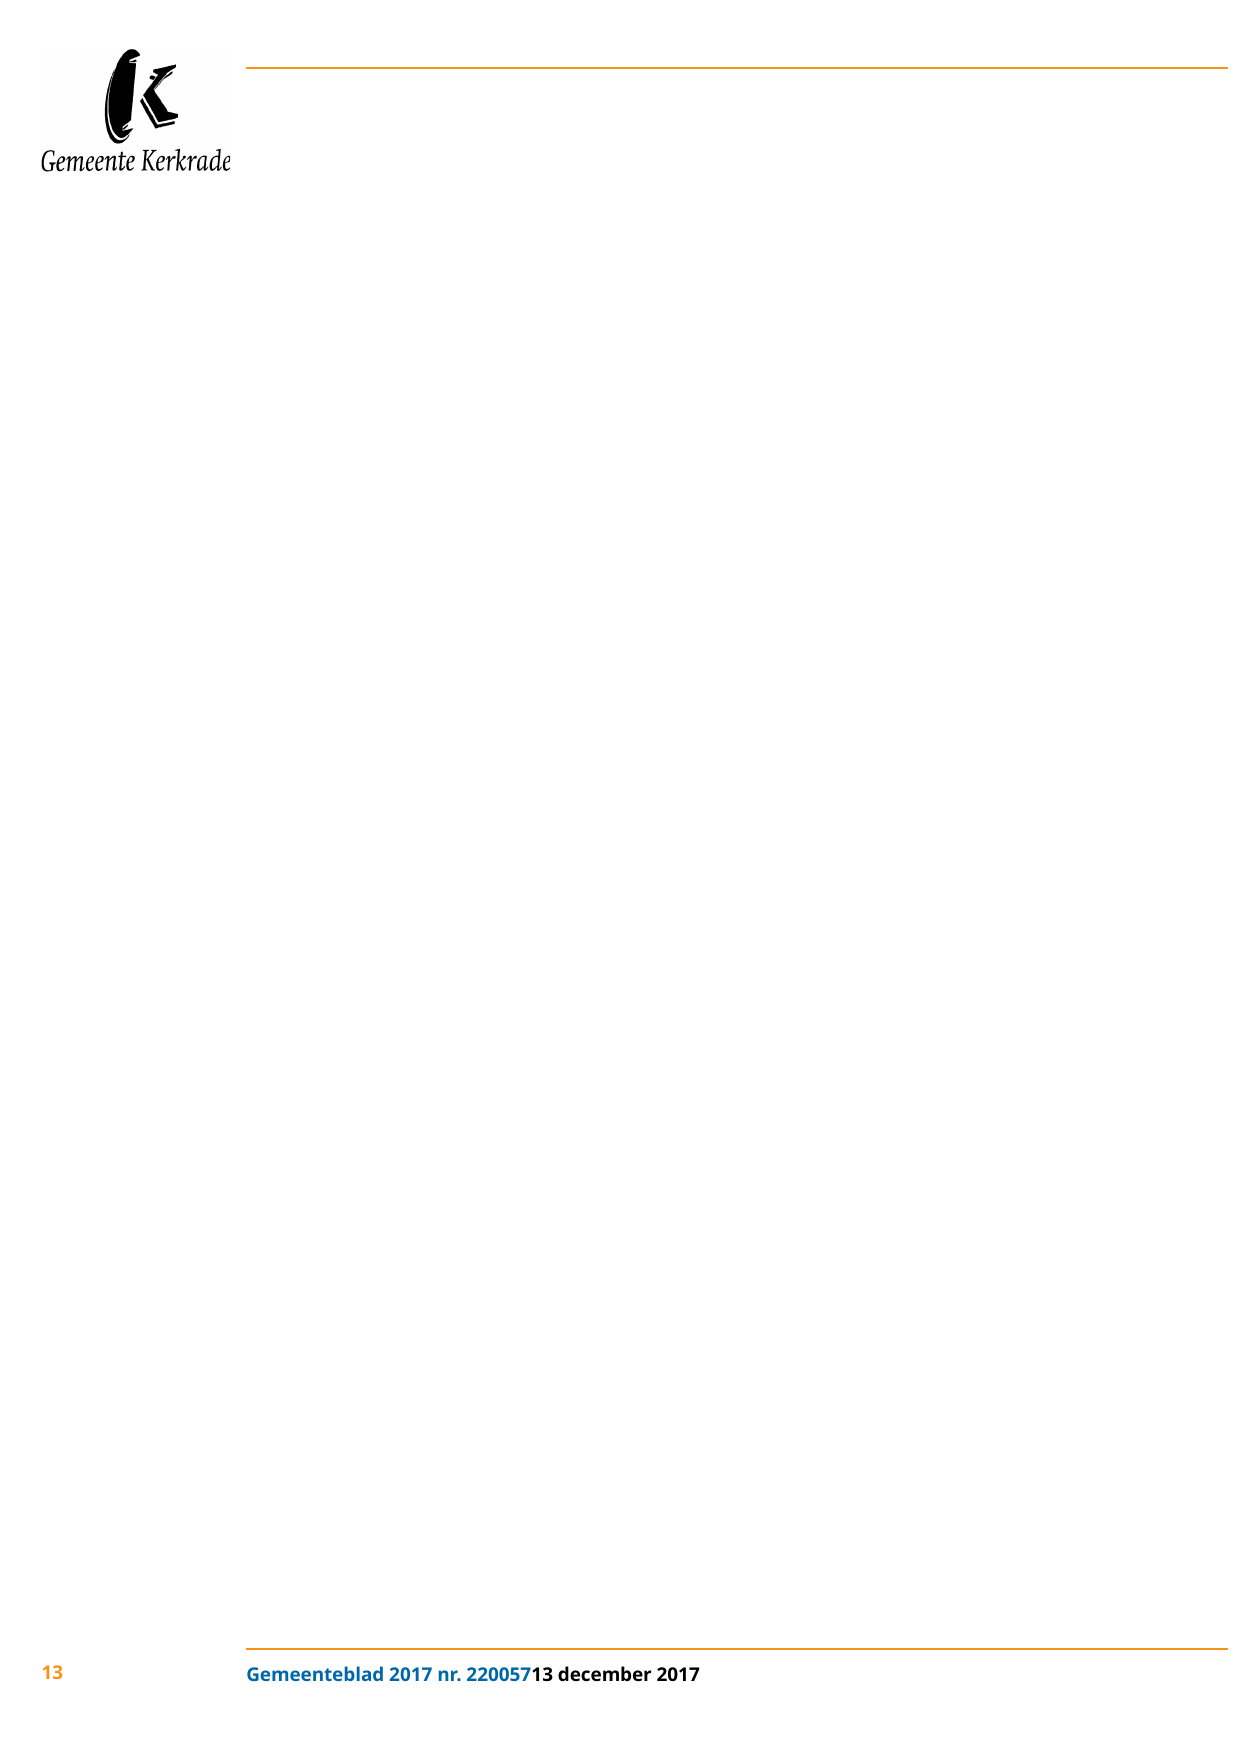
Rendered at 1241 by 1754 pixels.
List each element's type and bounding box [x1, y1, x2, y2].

table_cell [700, 95, 850, 121]
table_cell [1001, 95, 1152, 121]
picture [41, 47, 231, 172]
table_cell [850, 95, 1001, 121]
table_cell [399, 95, 549, 121]
table_cell [248, 95, 398, 121]
table_cell [549, 95, 700, 121]
